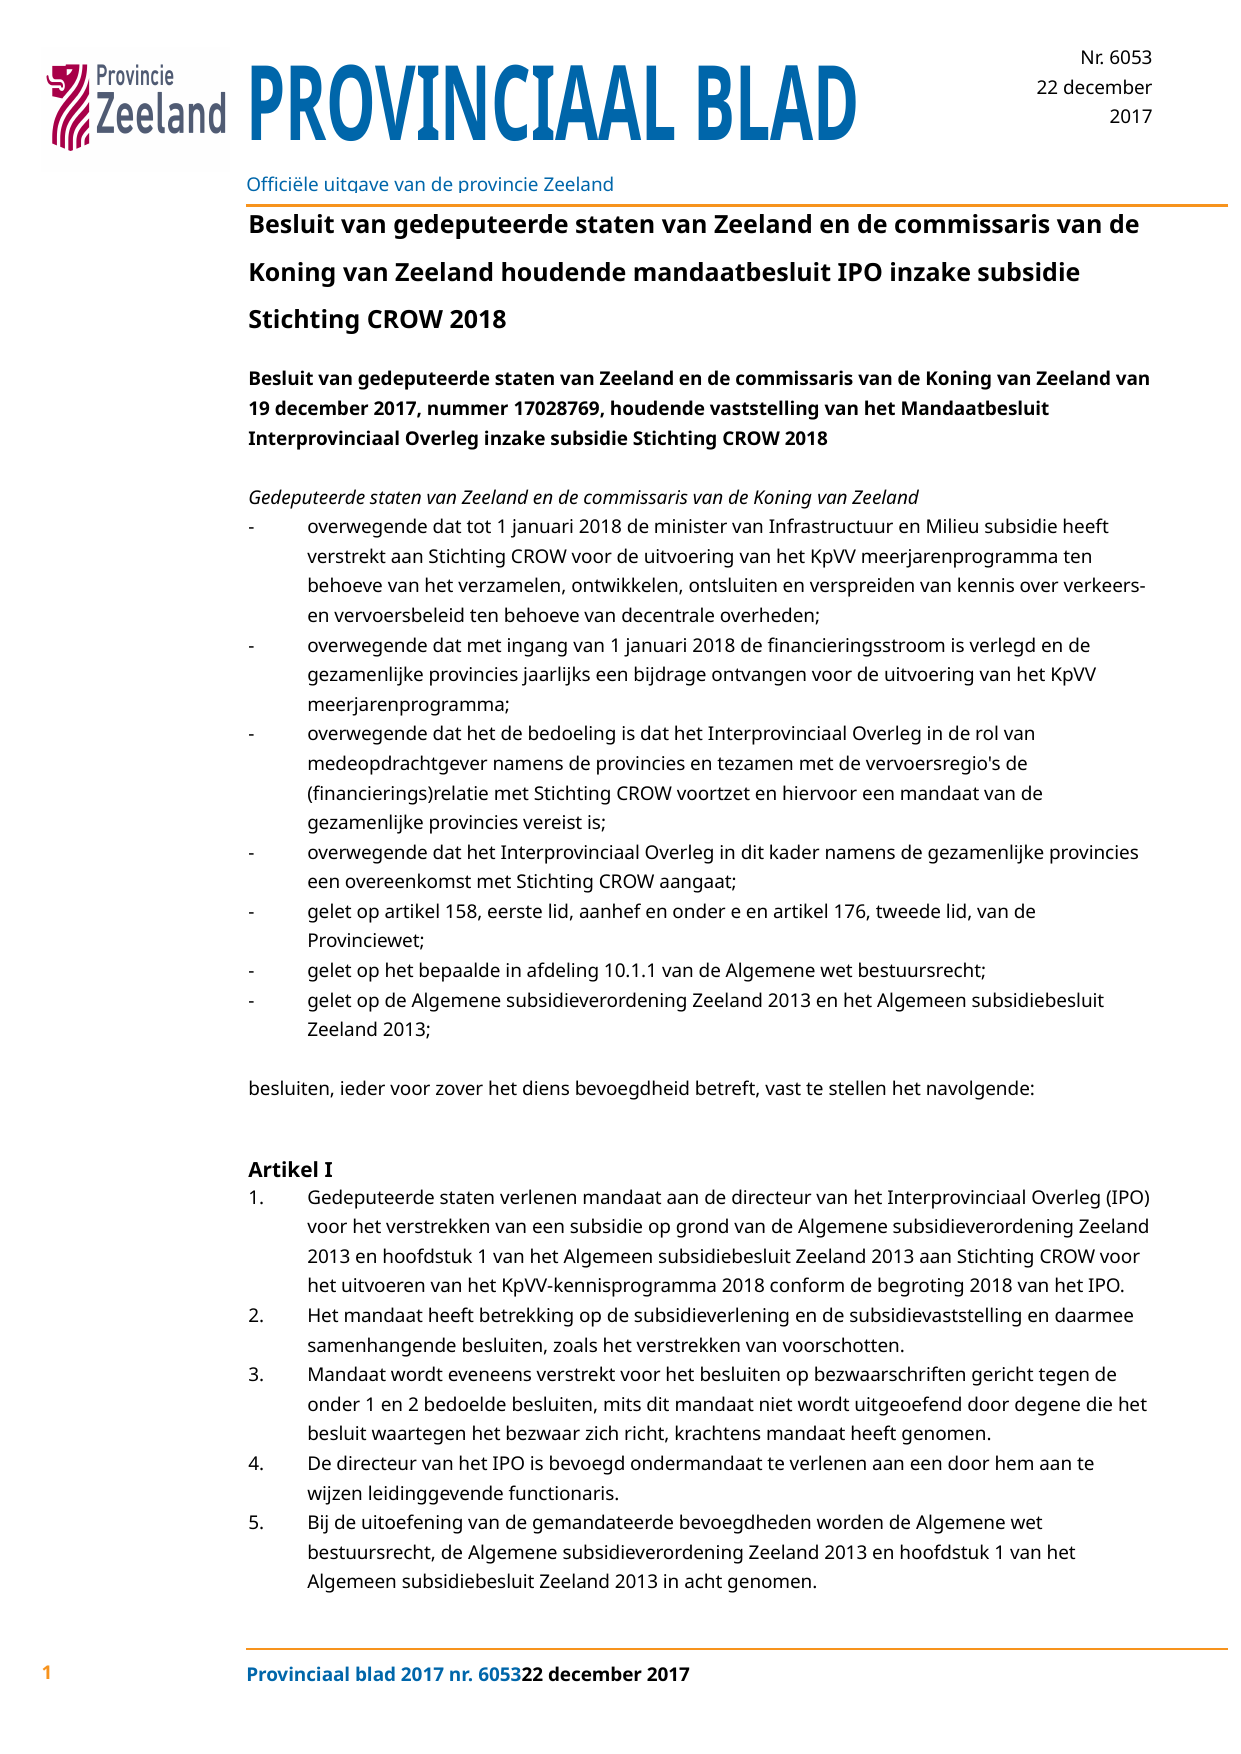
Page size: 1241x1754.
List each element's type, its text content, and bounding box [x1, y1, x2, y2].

list Mandaat wordt eveneens verstrekt voor het besluiten op bezwaarschriften gericht tegen de onder 1 en 2 bedoelde besluiten, mits dit mandaat niet wordt uitgeoefend door degene die het besluit waartegen het bezwaar zich richt, krachtens mandaat heeft genomen. [248, 1361, 1152, 1446]
list Het mandaat heeft betrekking op de subsidieverlening en de subsidievaststelling en daarmee samenhangende besluiten, zoals het verstrekken van voorschotten. [248, 1302, 1152, 1358]
text Besluit van gedeputeerde staten van Zeeland en de commissaris van de Koning van Zeeland van 19 december 2017, nummer 17028769, houdende vaststelling van het Mandaatbesluit Interprovinciaal Overleg inzake subsidie Stichting CROW 2018 [248, 366, 1152, 450]
list overwegende dat het de bedoeling is dat het Interprovinciaal Overleg in de rol van medeopdrachtgever namens de provincies en tezamen met de vervoersregio's de (financierings)relatie met Stichting CROW voortzet en hiervoor een mandaat van de gezamenlijke provincies vereist is; [248, 721, 1152, 835]
text Gedeputeerde staten van Zeeland en de commissaris van de Koning van Zeeland [248, 484, 1152, 509]
list Gedeputeerde staten verlenen mandaat aan de directeur van het Interprovinciaal Overleg (IPO) voor het verstrekken van een subsidie op grond van de Algemene subsidieverordening Zeeland 2013 en hoofdstuk 1 van het Algemeen subsidiebesluit Zeeland 2013 aan Stichting CROW voor het uitvoeren van het KpVV-kennisprogramma 2018 conform de begroting 2018 van het IPO. [248, 1184, 1152, 1298]
list overwegende dat tot 1 januari 2018 de minister van Infrastructuur en Milieu subsidie heeft verstrekt aan Stichting CROW voor de uitvoering van het KpVV meerjarenprogramma ten behoeve van het verzamelen, ontwikkelen, ontsluiten en verspreiden van kennis over verkeers- en vervoersbeleid ten behoeve van decentrale overheden; [248, 513, 1152, 628]
list gelet op de Algemene subsidieverordening Zeeland 2013 en het Algemeen subsidiebesluit Zeeland 2013; [248, 987, 1152, 1042]
list overwegende dat met ingang van 1 januari 2018 de financieringsstroom is verlegd en de gezamenlijke provincies jaarlijks een bijdrage ontvangen voor de uitvoering van het KpVV meerjarenprogramma; [248, 632, 1152, 717]
list gelet op het bepaalde in afdeling 10.1.1 van de Algemene wet bestuursrecht; [248, 957, 1152, 983]
text Besluit van gedeputeerde staten van Zeeland en de commissaris van de Koning van Zeeland houdende mandaatbesluit IPO inzake subsidie Stichting CROW 2018 [248, 207, 1152, 336]
text Artikel I [248, 1156, 1152, 1184]
picture [41, 47, 231, 172]
list De directeur van het IPO is bevoegd ondermandaat te verlenen aan een door hem aan te wijzen leidinggevende functionaris. [248, 1450, 1152, 1506]
list Bij de uitoefening van de gemandateerde bevoegdheden worden de Algemene wet bestuursrecht, de Algemene subsidieverordening Zeeland 2013 en hoofdstuk 1 van het Algemeen subsidiebesluit Zeeland 2013 in acht genomen. [248, 1509, 1152, 1594]
list overwegende dat het Interprovinciaal Overleg in dit kader namens de gezamenlijke provincies een overeenkomst met Stichting CROW aangaat; [248, 839, 1152, 894]
list gelet op artikel 158, eerste lid, aanhef en onder e en artikel 176, tweede lid, van de Provinciewet; [248, 898, 1152, 953]
text besluiten, ieder voor zover het diens bevoegdheid betreft, vast te stellen het navolgende: [248, 1076, 1152, 1101]
